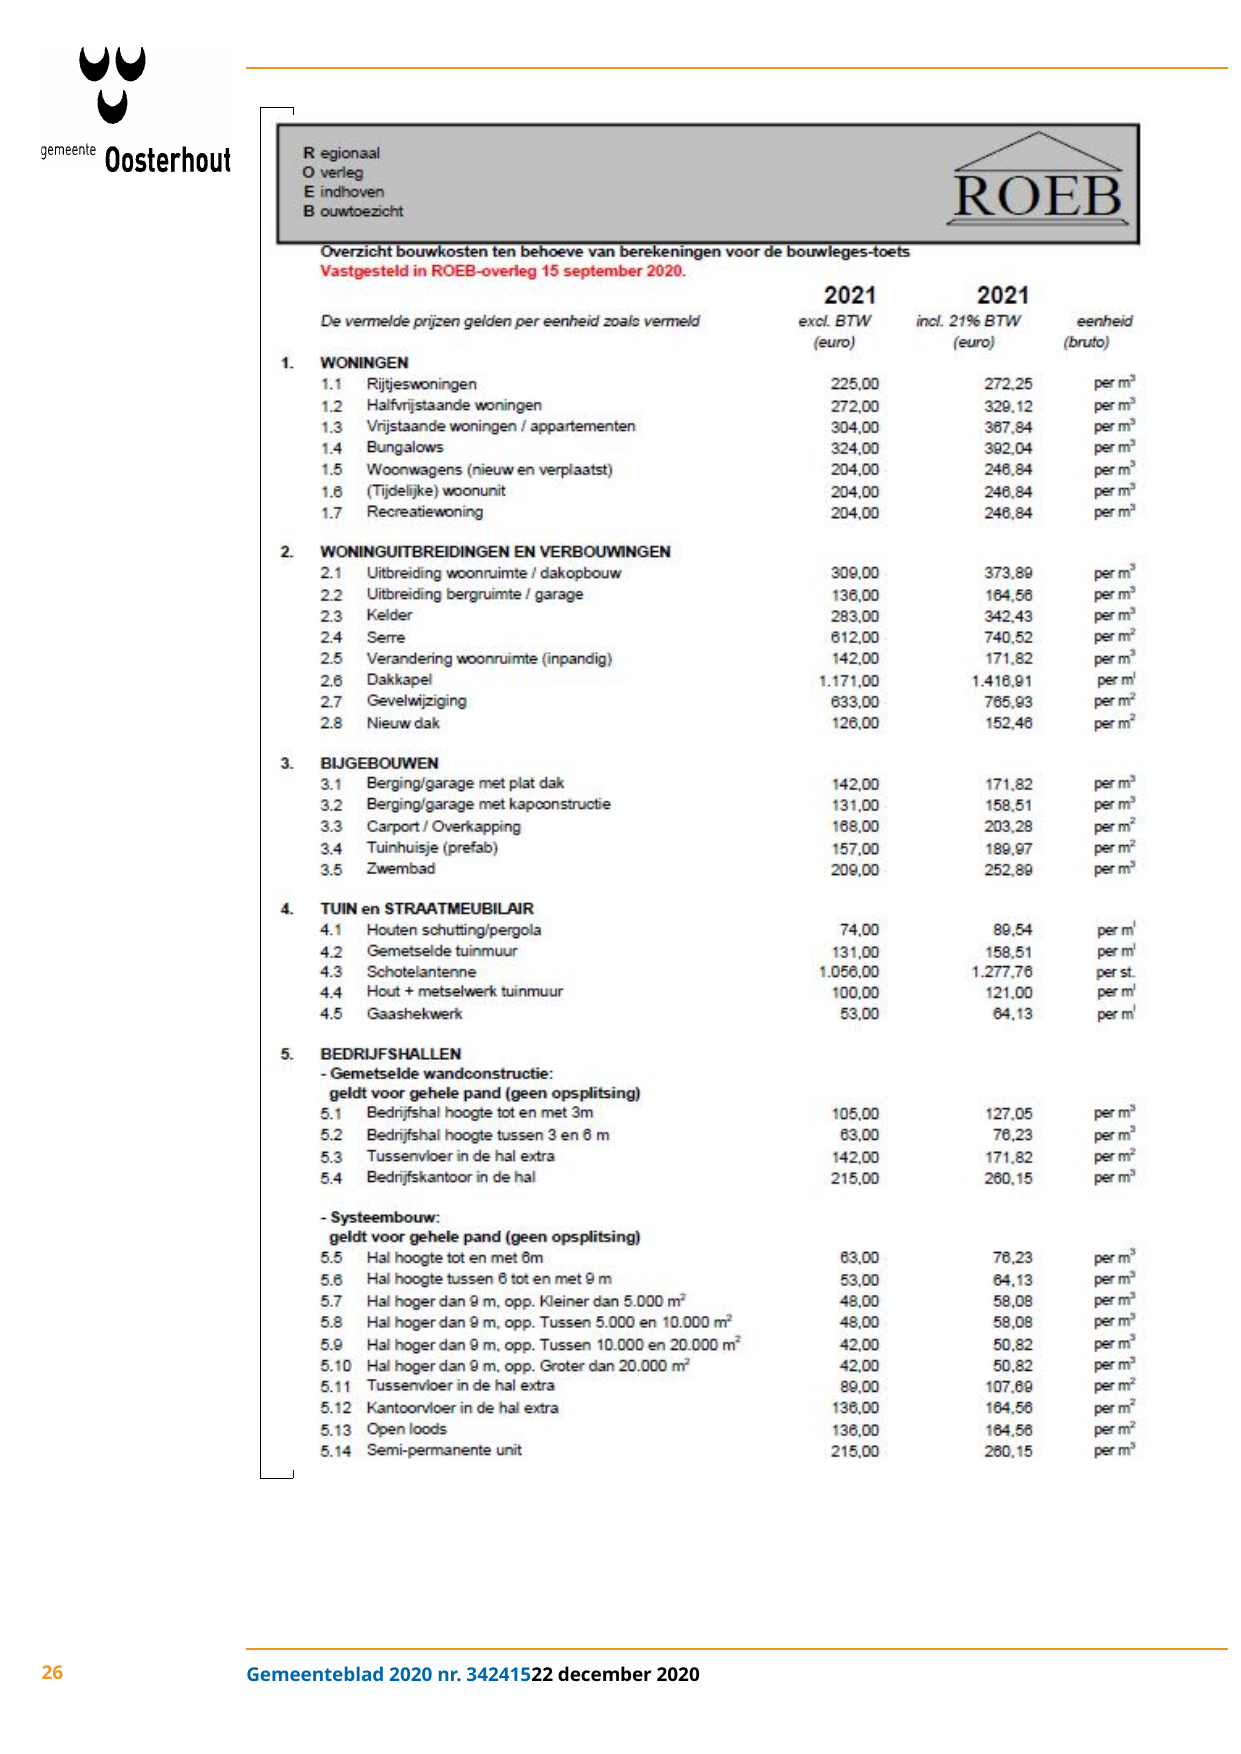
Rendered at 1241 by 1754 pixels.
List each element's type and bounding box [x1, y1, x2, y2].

picture [41, 47, 231, 172]
picture [268, 115, 1155, 1470]
